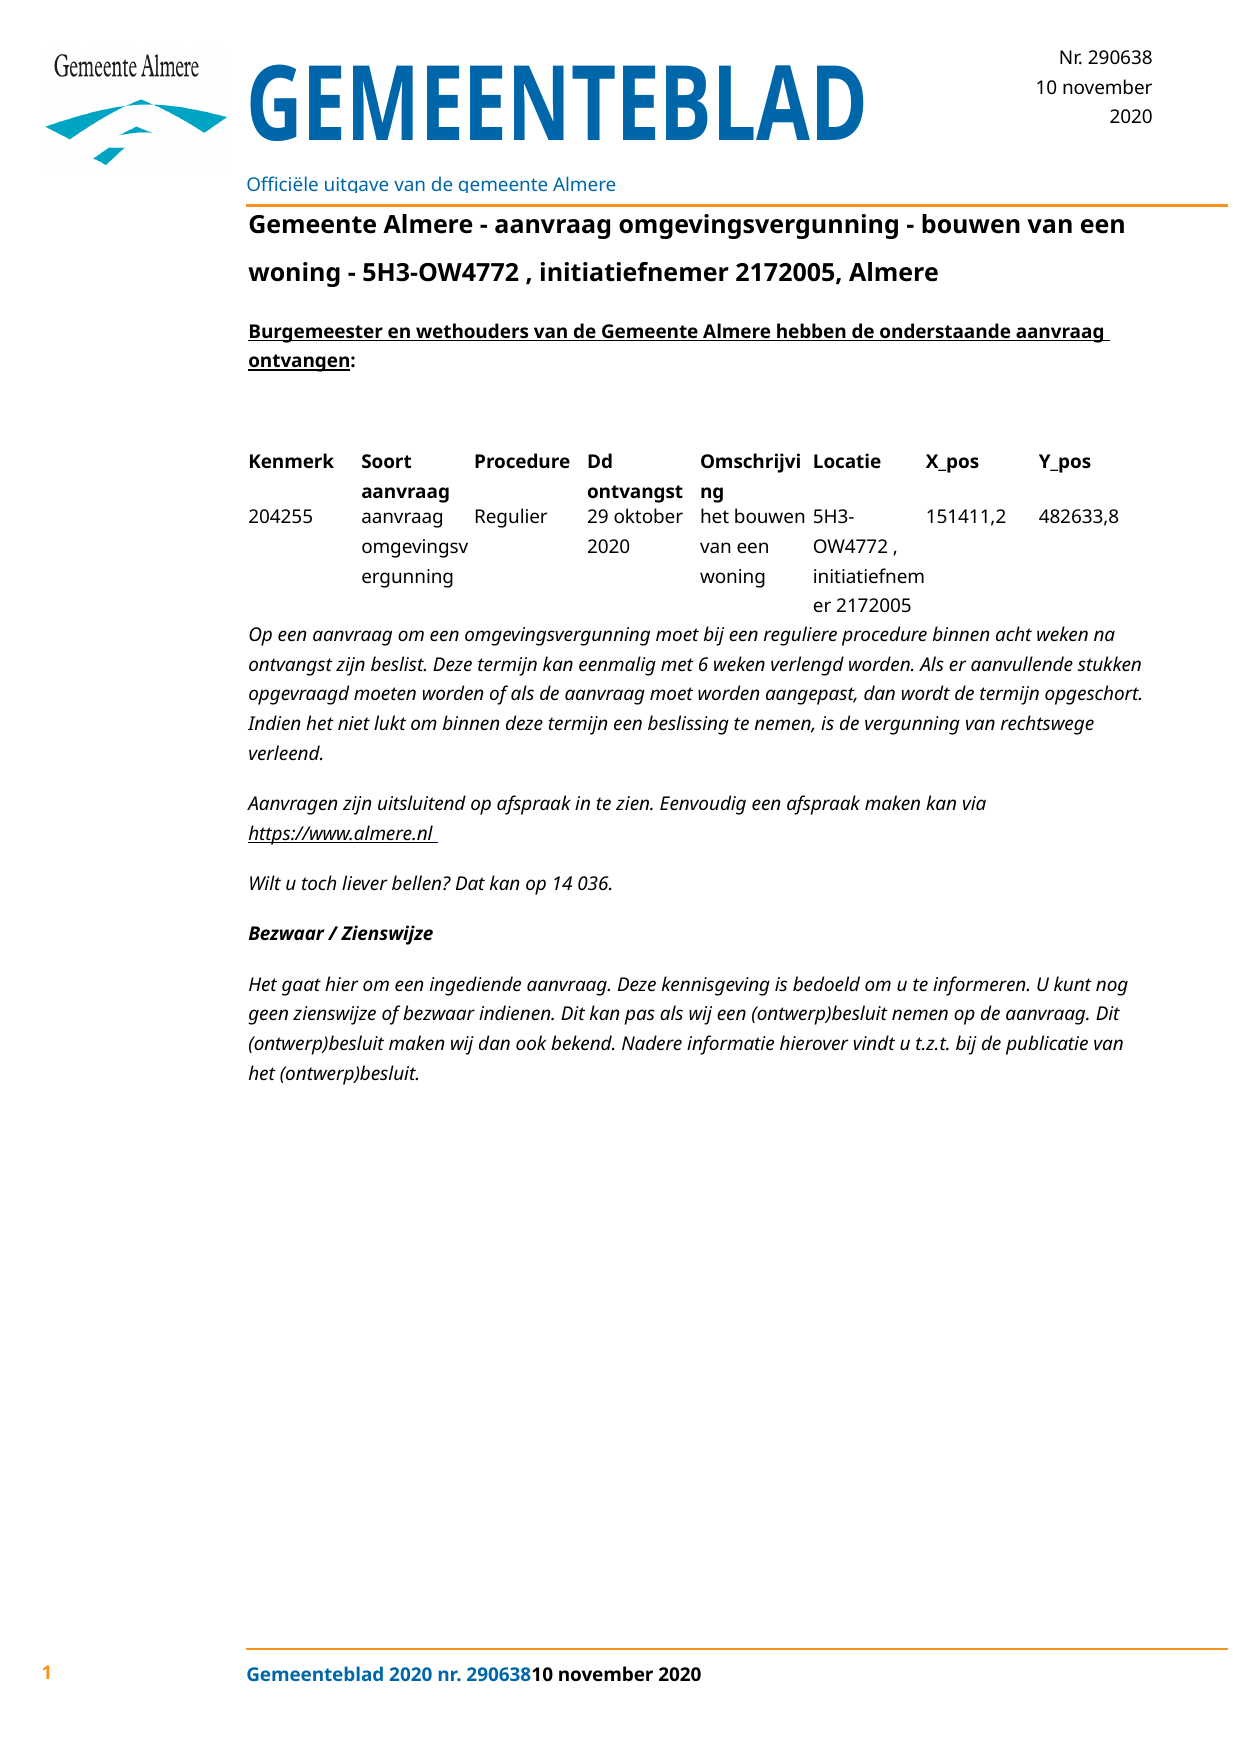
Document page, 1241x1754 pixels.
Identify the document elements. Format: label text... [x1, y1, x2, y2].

table_header Omschrijving [700, 449, 813, 504]
table_header Dd ontvangst [587, 449, 700, 504]
text Op een aanvraag om een omgevingsvergunning moet bij een reguliere procedure binnen acht weken na ontvangst zijn beslist. Deze termijn kan eenmalig met 6 weken verlengd worden. Als er aanvullende stukken opgevraagd moeten worden of als de aanvraag moet worden aangepast, dan wordt de termijn opgeschort. Indien het niet lukt om binnen deze termijn een beslissing te nemen, is de vergunning van rechtswege verleend. [248, 621, 1152, 766]
table_cell 29 oktober 2020 [587, 504, 700, 618]
text Gemeente Almere - aanvraag omgevingsvergunning - bouwen van een woning - 5H3-OW4772 , initiatiefnemer 2172005, Almere [248, 207, 1152, 288]
table_header Locatie [813, 449, 926, 504]
table_header Kenmerk [248, 449, 361, 504]
text Wilt u toch liever bellen? Dat kan op 14 036. [248, 870, 1152, 896]
table_cell aanvraag omgevingsvergunning [361, 504, 474, 618]
table_cell 204255 [248, 504, 361, 618]
table_header Procedure [474, 449, 587, 504]
table_cell 482633,8 [1039, 504, 1152, 618]
text Burgemeester en wethouders van de Gemeente Almere hebben de onderstaande aanvraag ontvangen: [248, 318, 1152, 373]
table_cell het bouwen van een woning [700, 504, 813, 618]
picture [41, 47, 231, 172]
text Het gaat hier om een ingediende aanvraag. Deze kennisgeving is bedoeld om u te informeren. U kunt nog geen zienswijze of bezwaar indienen. Dit kan pas als wij een (ontwerp)besluit nemen op de aanvraag. Dit (ontwerp)besluit maken wij dan ook bekend. Nadere informatie hierover vindt u t.z.t. bij de publicatie van het (ontwerp)besluit. [248, 971, 1152, 1086]
table_cell 5H3-OW4772 , initiatiefnemer 2172005 [813, 504, 926, 618]
table_header X_pos [926, 449, 1038, 504]
table_header Soort aanvraag [361, 449, 474, 504]
text Aanvragen zijn uitsluitend op afspraak in te zien. Eenvoudig een afspraak maken kan via https://www.almere.nl [248, 790, 1152, 846]
text Bezwaar / Zienswijze [248, 921, 1152, 946]
table_header Y_pos [1039, 449, 1152, 504]
table_cell Regulier [474, 504, 587, 618]
table_cell 151411,2 [926, 504, 1038, 618]
